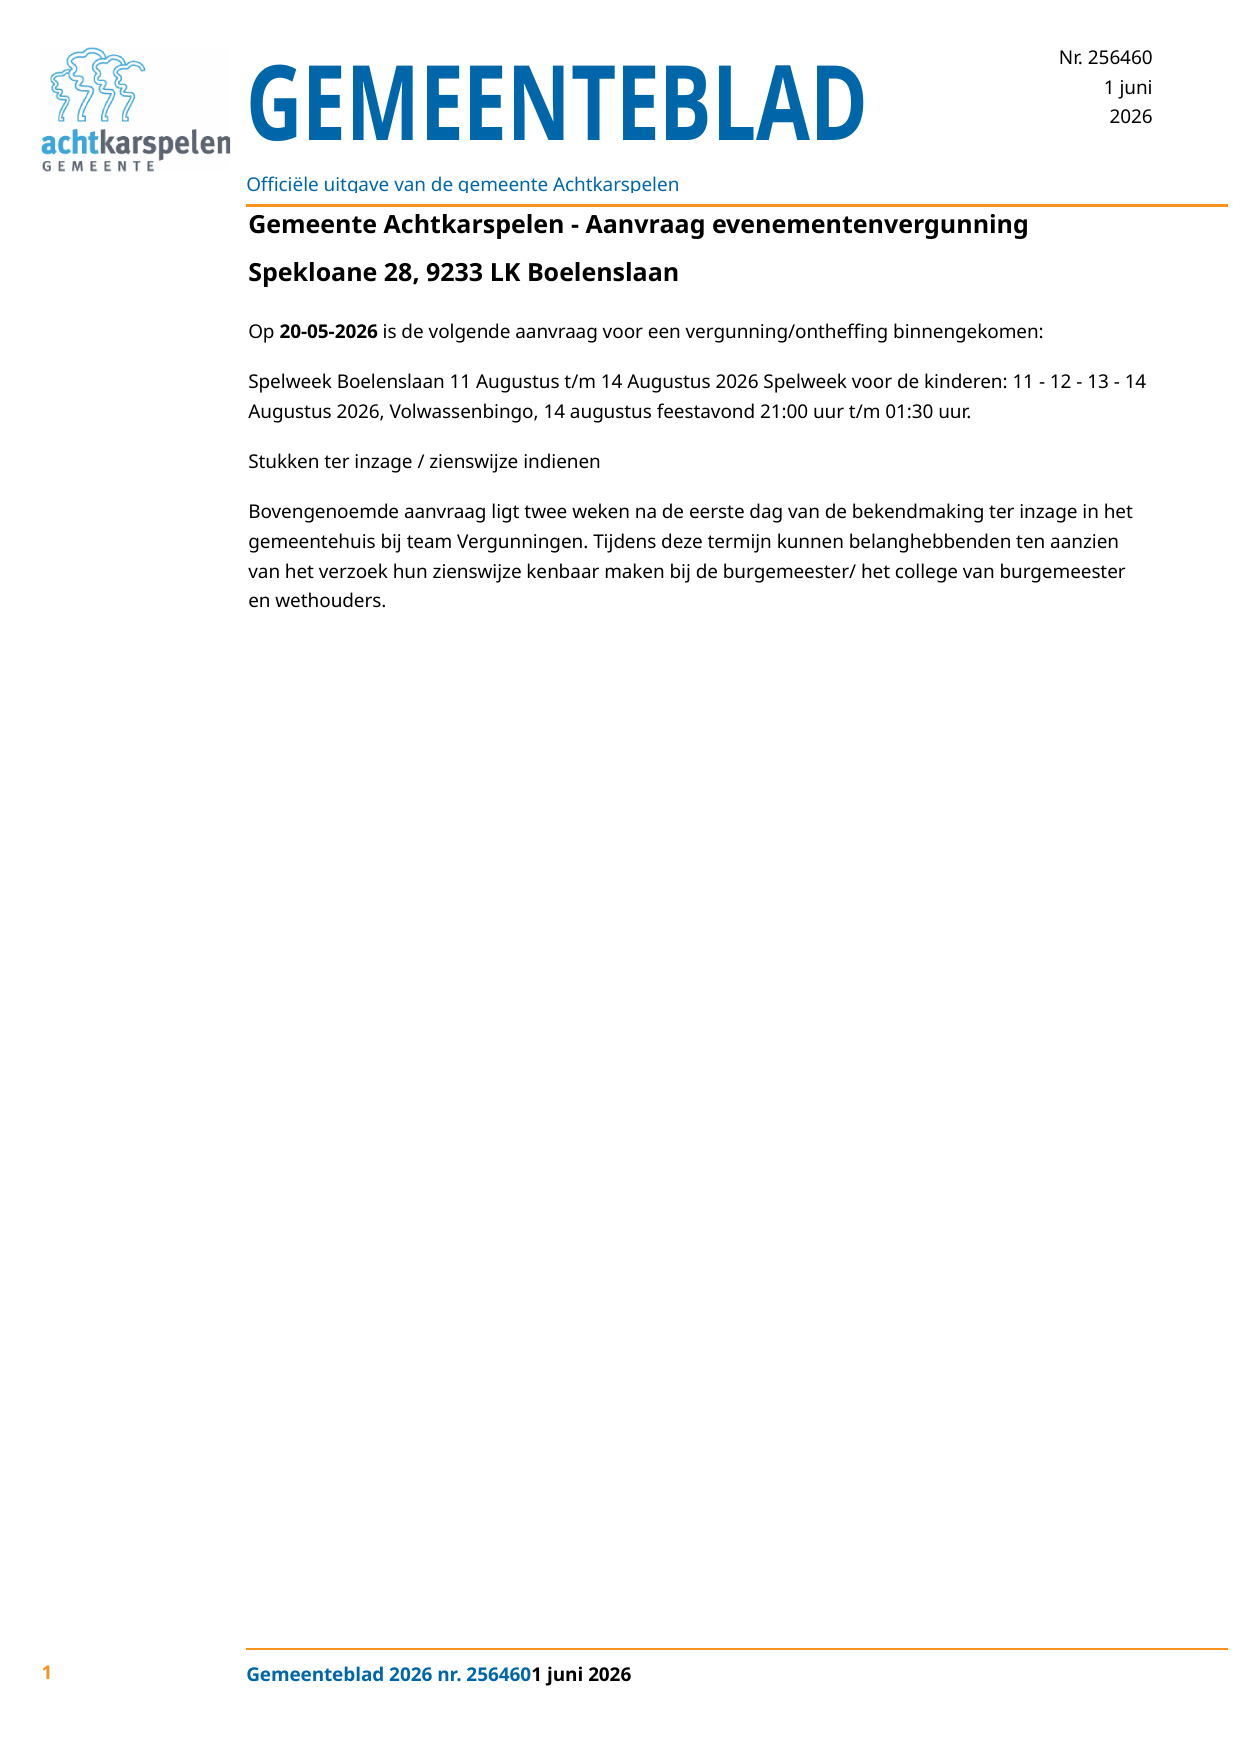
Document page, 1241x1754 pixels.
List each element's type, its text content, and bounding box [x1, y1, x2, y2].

text Op 20-05-2026 is de volgende aanvraag voor een vergunning/ontheffing binnengekomen: [248, 318, 1152, 344]
text Stukken ter inzage / zienswijze indienen [248, 448, 1152, 474]
text Spelweek Boelenslaan 11 Augustus t/m 14 Augustus 2026 Spelweek voor de kinderen: 11 - 12 - 13 - 14 Augustus 2026, Volwassenbingo, 14 augustus feestavond 21:00 uur t/m 01:30 uur. [248, 368, 1152, 424]
text Bovengenoemde aanvraag ligt twee weken na de eerste dag van de bekendmaking ter inzage in het gemeentehuis bij team Vergunningen. Tijdens deze termijn kunnen belanghebbenden ten aanzien van het verzoek hun zienswijze kenbaar maken bij de burgemeester/ het college van burgemeester en wethouders. [248, 499, 1152, 613]
picture [41, 47, 231, 172]
text Gemeente Achtkarspelen - Aanvraag evenementenvergunning Spekloane 28, 9233 LK Boelenslaan [248, 207, 1152, 288]
